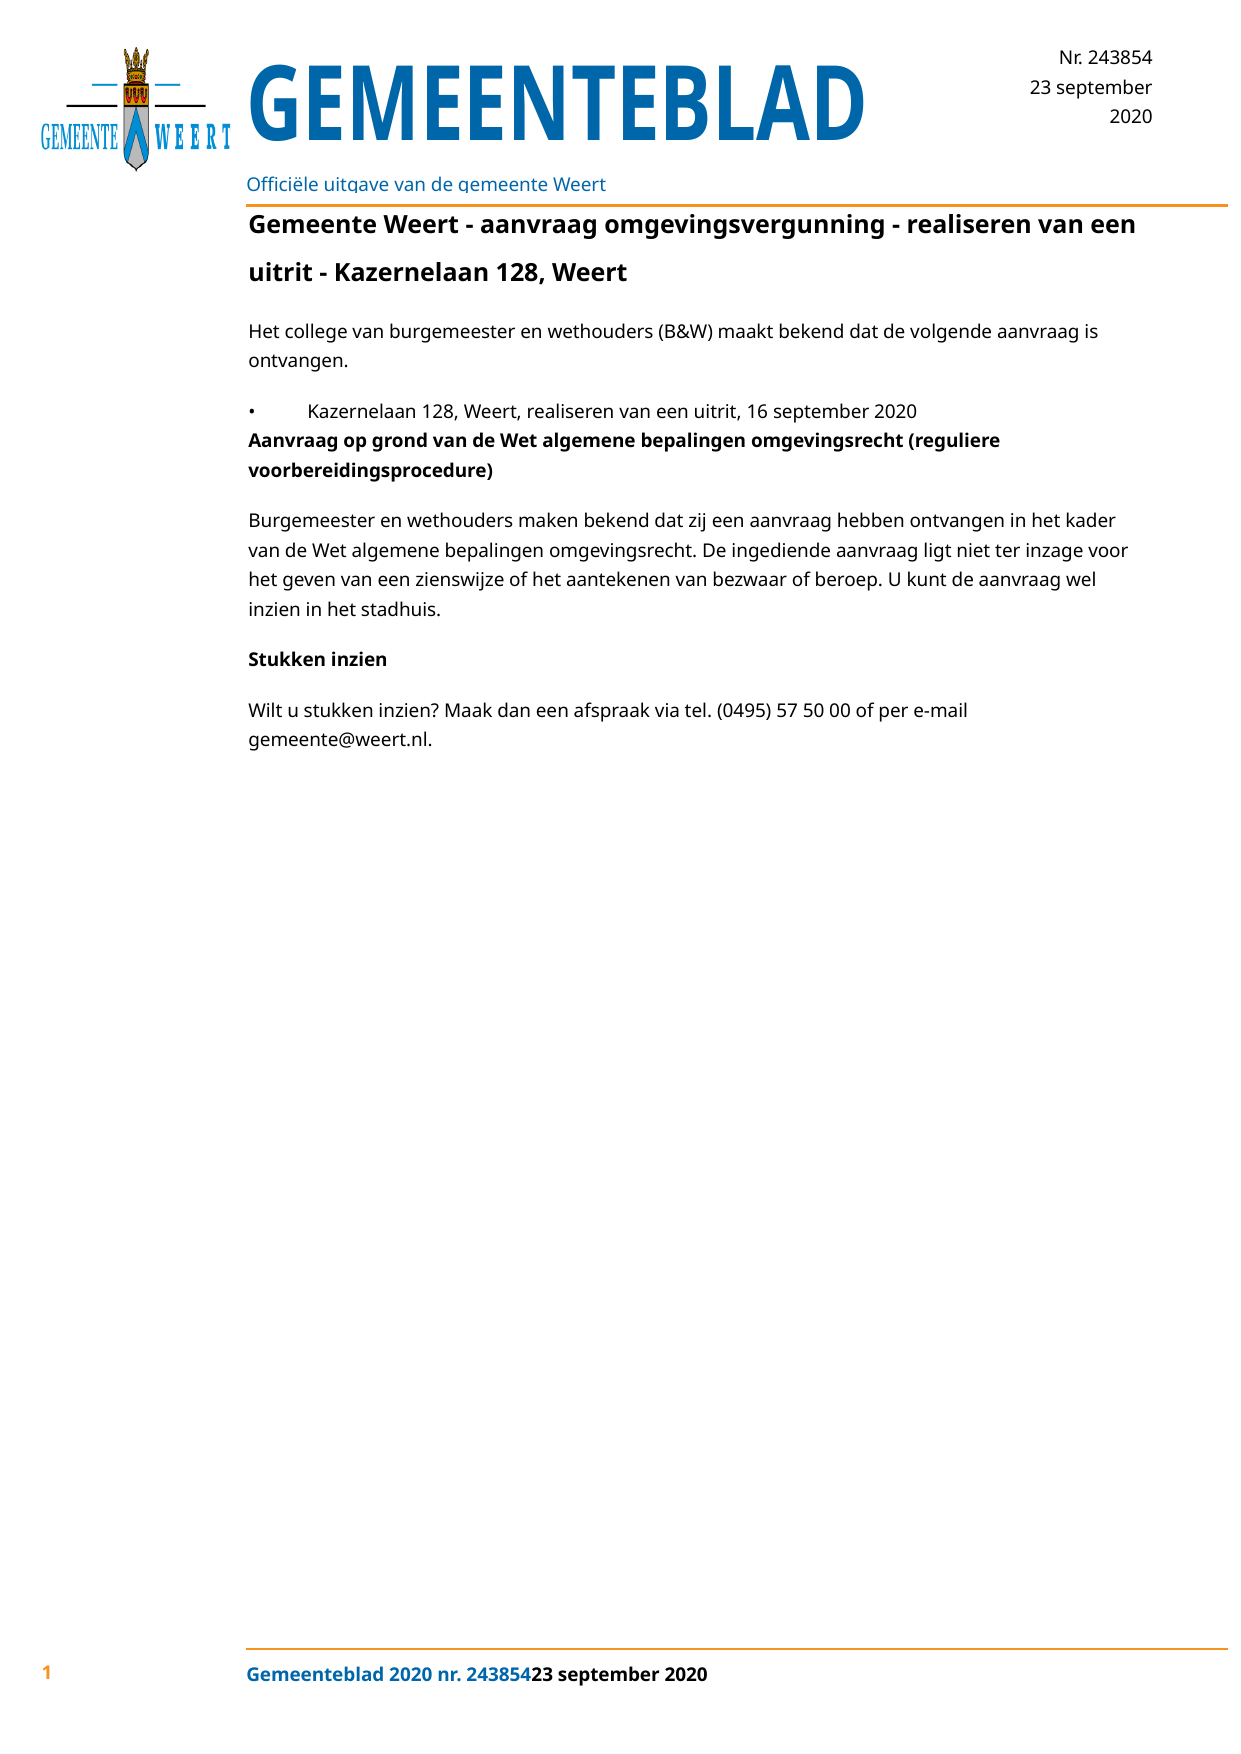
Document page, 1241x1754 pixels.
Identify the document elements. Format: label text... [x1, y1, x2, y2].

text Gemeente Weert - aanvraag omgevingsvergunning - realiseren van een uitrit - Kazernelaan 128, Weert [248, 207, 1152, 288]
list Kazernelaan 128, Weert, realiseren van een uitrit, 16 september 2020 [248, 398, 1152, 424]
text Wilt u stukken inzien? Maak dan een afspraak via tel. (0495) 57 50 00 of per e-mail gemeente@weert.nl. [248, 697, 1152, 752]
picture [41, 47, 231, 172]
text Burgemeester en wethouders maken bekend dat zij een aanvraag hebben ontvangen in het kader van de Wet algemene bepalingen omgevingsrecht. De ingediende aanvraag ligt niet ter inzage voor het geven van een zienswijze of het aantekenen van bezwaar of beroep. U kunt de aanvraag wel inzien in het stadhuis. [248, 507, 1152, 622]
text Aanvraag op grond van de Wet algemene bepalingen omgevingsrecht (reguliere voorbereidingsprocedure) [248, 427, 1152, 483]
text Het college van burgemeester en wethouders (B&W) maakt bekend dat de volgende aanvraag is ontvangen. [248, 318, 1152, 373]
text Stukken inzien [248, 647, 1152, 672]
